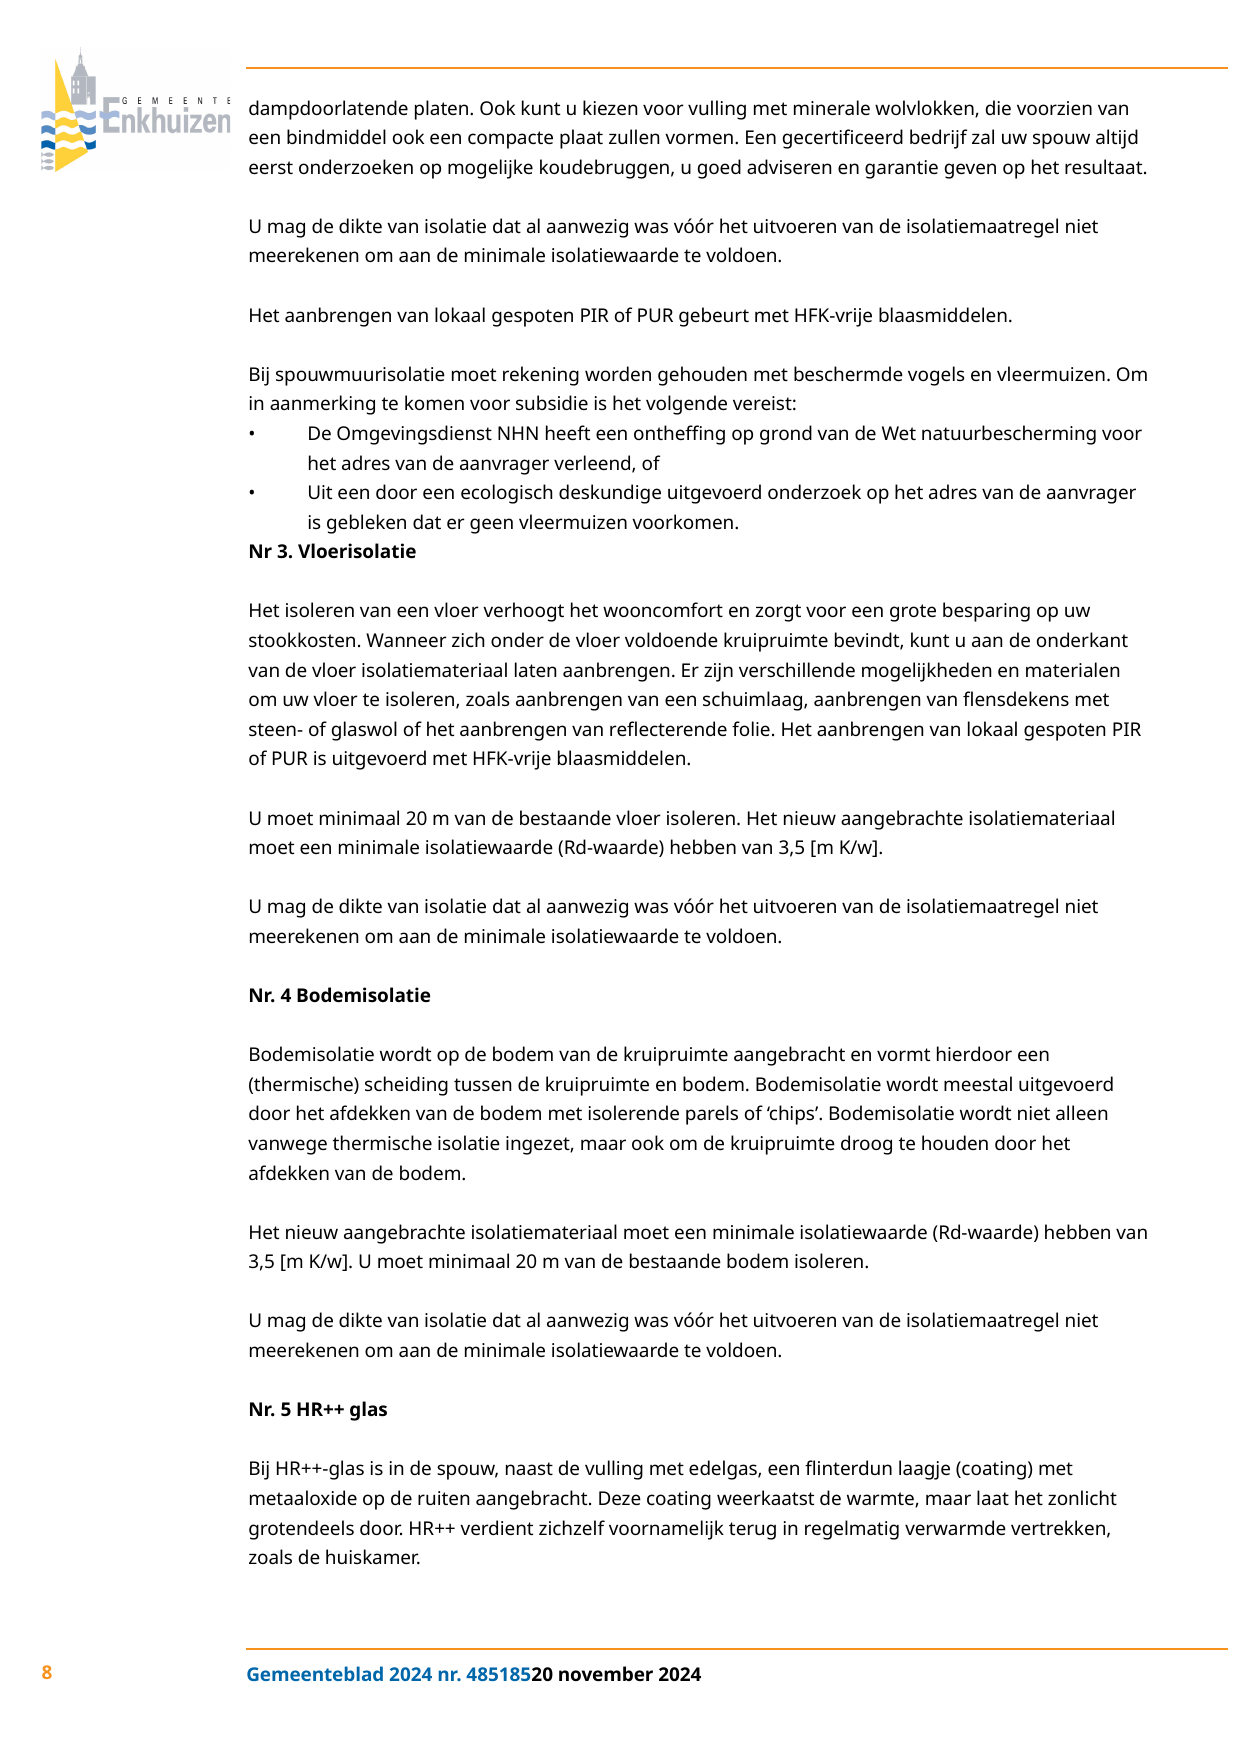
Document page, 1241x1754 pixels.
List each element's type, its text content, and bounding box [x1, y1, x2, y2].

text Nr. 4 Bodemisolatie [248, 982, 1152, 1008]
text U moet minimaal 20 m van de bestaande vloer isoleren. Het nieuw aangebrachte isolatiemateriaal moet een minimale isolatiewaarde (Rd-waarde) hebben van 3,5 [m K/w]. [248, 805, 1152, 860]
text Bij HR++-glas is in de spouw, naast de vulling met edelgas, een flinterdun laagje (coating) met metaaloxide op de ruiten aangebracht. Deze coating weerkaatst de warmte, maar laat het zonlicht grotendeels door. HR++ verdient zichzelf voornamelijk terug in regelmatig verwarmde vertrekken, zoals de huiskamer. [248, 1456, 1152, 1570]
text U mag de dikte van isolatie dat al aanwezig was vóór het uitvoeren van de isolatiemaatregel niet meerekenen om aan de minimale isolatiewaarde te voldoen. [248, 1308, 1152, 1363]
list Uit een door een ecologisch deskundige uitgevoerd onderzoek op het adres van de aanvrager is gebleken dat er geen vleermuizen voorkomen. [248, 479, 1152, 535]
text Bodemisolatie wordt op de bodem van de kruipruimte aangebracht en vormt hierdoor een (thermische) scheiding tussen de kruipruimte en bodem. Bodemisolatie wordt meestal uitgevoerd door het afdekken van de bodem met isolerende parels of ‘chips’. Bodemisolatie wordt niet alleen vanwege thermische isolatie ingezet, maar ook om de kruipruimte droog te houden door het afdekken van de bodem. [248, 1041, 1152, 1186]
text Het isoleren van een vloer verhoogt het wooncomfort en zorgt voor een grote besparing op uw stookkosten. Wanneer zich onder de vloer voldoende kruipruimte bevindt, kunt u aan de onderkant van de vloer isolatiemateriaal laten aanbrengen. Er zijn verschillende mogelijkheden en materialen om uw vloer te isoleren, zoals aanbrengen van een schuimlaag, aanbrengen van flensdekens met steen- of glaswol of het aanbrengen van reflecterende folie. Het aanbrengen van lokaal gespoten PIR of PUR is uitgevoerd met HFK-vrije blaasmiddelen. [248, 598, 1152, 771]
text Nr. 5 HR++ glas [248, 1396, 1152, 1422]
text dampdoorlatende platen. Ook kunt u kiezen voor vulling met minerale wolvlokken, die voorzien van een bindmiddel ook een compacte plaat zullen vormen. Een gecertificeerd bedrijf zal uw spouw altijd eerst onderzoeken op mogelijke koudebruggen, u goed adviseren en garantie geven op het resultaat. [248, 95, 1152, 180]
text Het aanbrengen van lokaal gespoten PIR of PUR gebeurt met HFK-vrije blaasmiddelen. [248, 302, 1152, 328]
text U mag de dikte van isolatie dat al aanwezig was vóór het uitvoeren van de isolatiemaatregel niet meerekenen om aan de minimale isolatiewaarde te voldoen. [248, 213, 1152, 268]
list De Omgevingsdienst NHN heeft een ontheffing op grond van de Wet natuurbescherming voor het adres van de aanvrager verleend, of [248, 420, 1152, 476]
picture [41, 47, 231, 172]
text Het nieuw aangebrachte isolatiemateriaal moet een minimale isolatiewaarde (Rd-waarde) hebben van 3,5 [m K/w]. U moet minimaal 20 m van de bestaande bodem isoleren. [248, 1219, 1152, 1274]
text Nr 3. Vloerisolatie [248, 538, 1152, 564]
text Bij spouwmuurisolatie moet rekening worden gehouden met beschermde vogels en vleermuizen. Om in aanmerking te komen voor subsidie is het volgende vereist: [248, 361, 1152, 416]
text U mag de dikte van isolatie dat al aanwezig was vóór het uitvoeren van de isolatiemaatregel niet meerekenen om aan de minimale isolatiewaarde te voldoen. [248, 893, 1152, 949]
